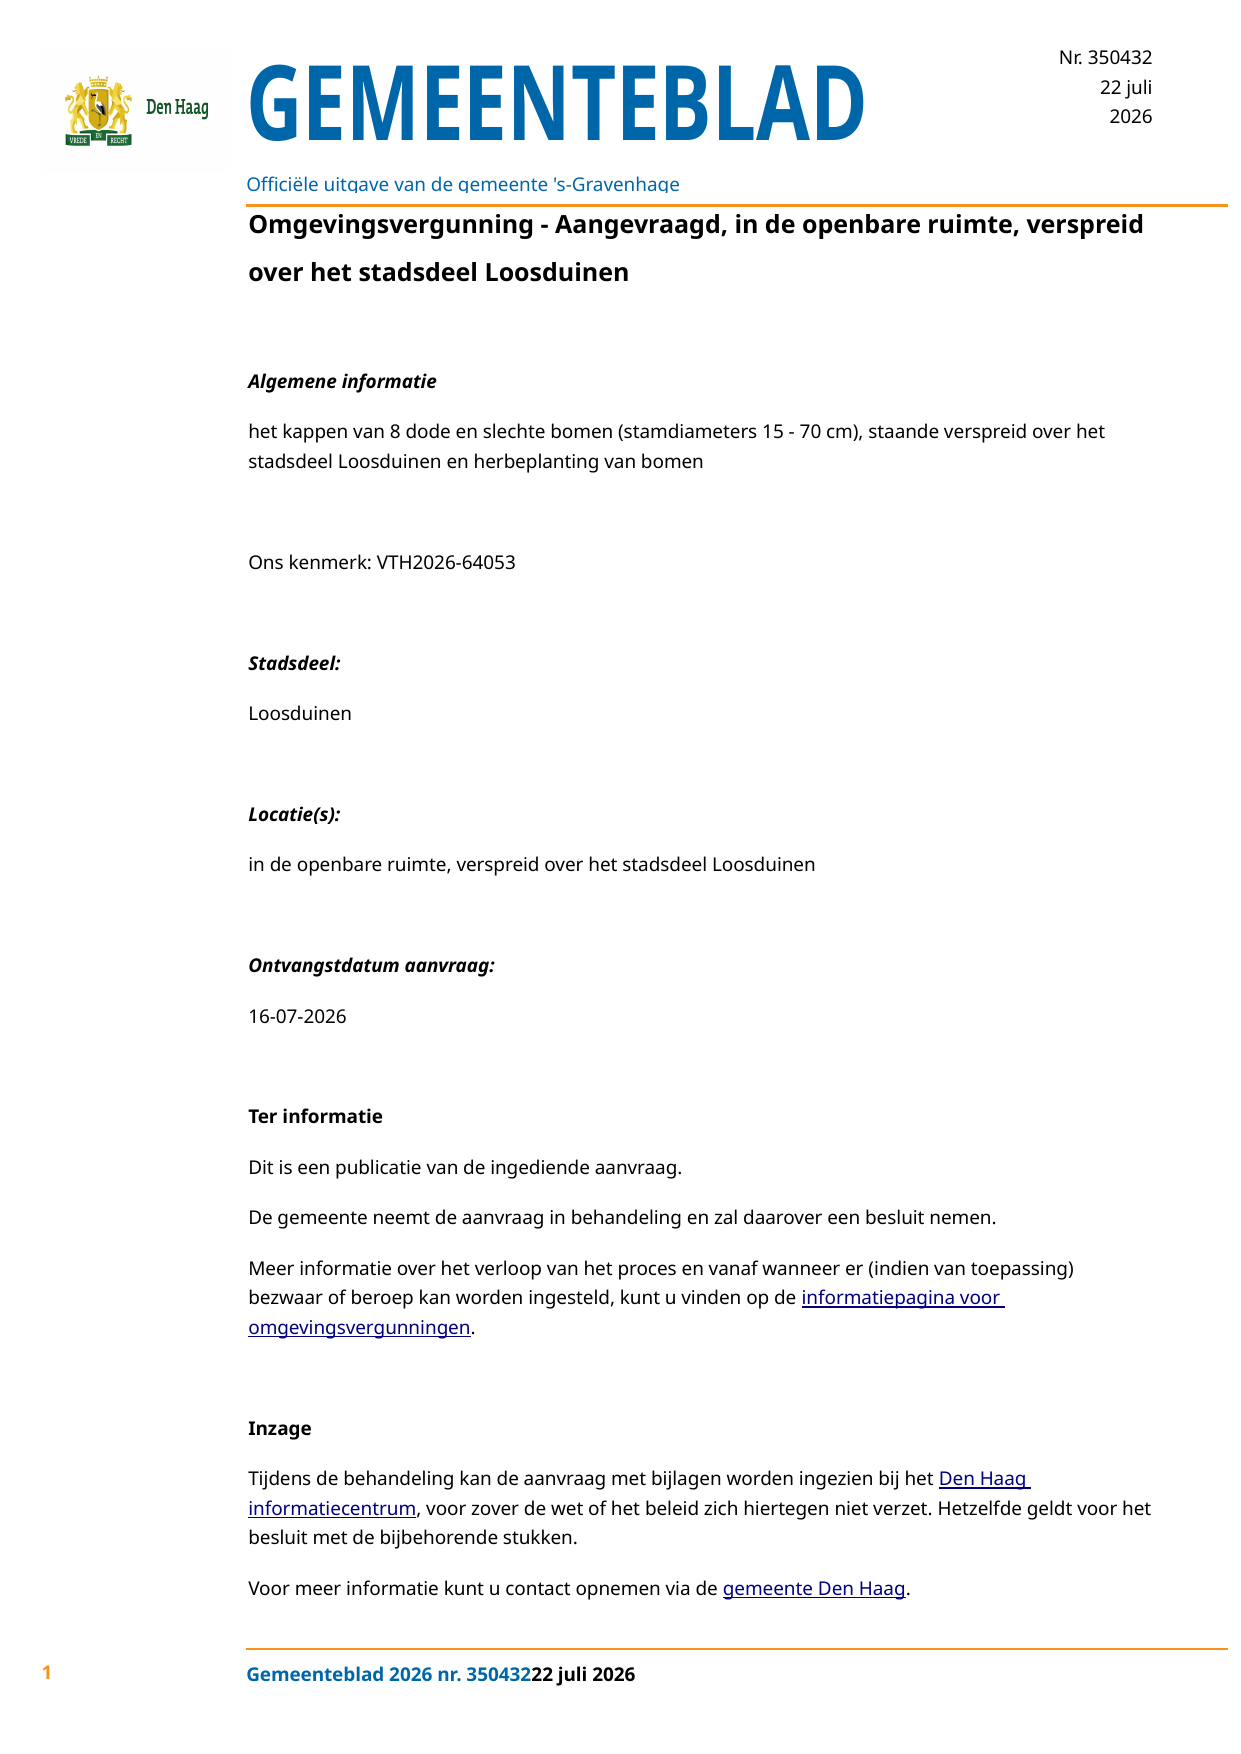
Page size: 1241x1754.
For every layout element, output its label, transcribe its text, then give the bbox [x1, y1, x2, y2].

text Omgevingsvergunning - Aangevraagd, in de openbare ruimte, verspreid over het stadsdeel Loosduinen [248, 207, 1152, 288]
text Loosduinen [248, 700, 1152, 726]
picture [41, 47, 231, 172]
text Inzage [248, 1415, 1152, 1441]
text Ontvangstdatum aanvraag: [248, 952, 1152, 978]
text Tijdens de behandeling kan de aanvraag met bijlagen worden ingezien bij het Den Haag informatiecentrum, voor zover de wet of het beleid zich hiertegen niet verzet. Hetzelfde geldt voor het besluit met de bijbehorende stukken. [248, 1465, 1152, 1550]
text Voor meer informatie kunt u contact opnemen via de gemeente Den Haag. [248, 1575, 1152, 1601]
text het kappen van 8 dode en slechte bomen (stamdiameters 15 - 70 cm), staande verspreid over het stadsdeel Loosduinen en herbeplanting van bomen [248, 419, 1152, 474]
text Stadsdeel: [248, 650, 1152, 676]
text Ons kenmerk: VTH2026-64053 [248, 549, 1152, 575]
text 16-07-2026 [248, 1003, 1152, 1029]
text Meer informatie over het verloop van het proces en vanaf wanneer er (indien van toepassing) bezwaar of beroep kan worden ingesteld, kunt u vinden op de informatiepagina voor omgevingsvergunningen. [248, 1255, 1152, 1340]
text Dit is een publicatie van de ingediende aanvraag. [248, 1154, 1152, 1180]
text Ter informatie [248, 1104, 1152, 1129]
text De gemeente neemt de aanvraag in behandeling en zal daarover een besluit nemen. [248, 1204, 1152, 1230]
text Algemene informatie [248, 368, 1152, 394]
text in de openbare ruimte, verspreid over het stadsdeel Loosduinen [248, 852, 1152, 877]
text Locatie(s): [248, 801, 1152, 827]
